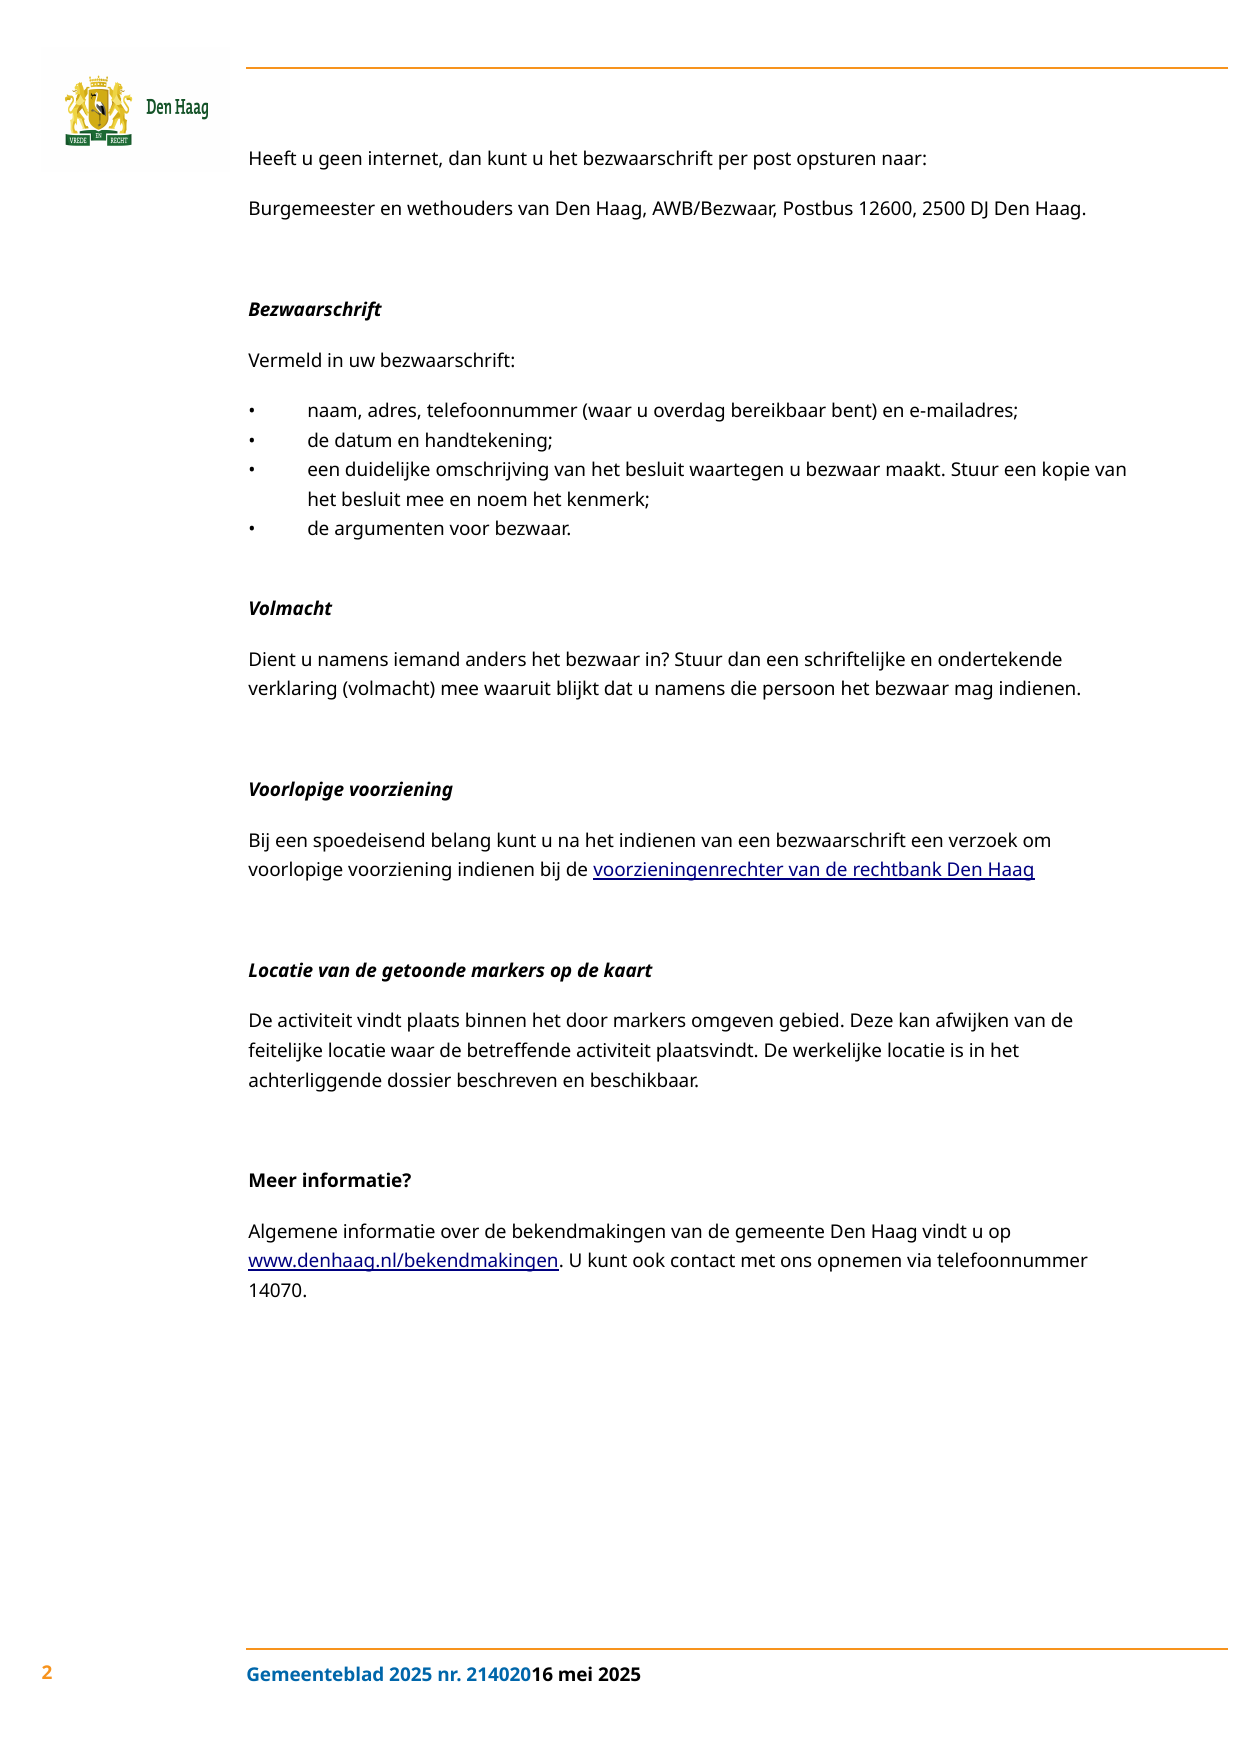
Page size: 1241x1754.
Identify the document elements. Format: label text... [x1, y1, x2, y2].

text Heeft u geen internet, dan kunt u het bezwaarschrift per post opsturen naar: [248, 145, 1152, 171]
text De activiteit vindt plaats binnen het door markers omgeven gebied. Deze kan afwijken van de feitelijke locatie waar de betreffende activiteit plaatsvindt. De werkelijke locatie is in het achterliggende dossier beschreven en beschikbaar. [248, 1008, 1152, 1093]
list de datum en handtekening; [248, 427, 1152, 453]
list een duidelijke omschrijving van het besluit waartegen u bezwaar maakt. Stuur een kopie van het besluit mee en noem het kenmerk; [248, 456, 1152, 512]
text Locatie van de getoonde markers op de kaart [248, 957, 1152, 983]
text Voorlopige voorziening [248, 776, 1152, 802]
text Burgemeester en wethouders van Den Haag, AWB/Bezwaar, Postbus 12600, 2500 DJ Den Haag. [248, 196, 1152, 221]
text Volmacht [248, 596, 1152, 621]
text Bezwaarschrift [248, 296, 1152, 322]
list de argumenten voor bezwaar. [248, 516, 1152, 541]
text Bij een spoedeisend belang kunt u na het indienen van een bezwaarschrift een verzoek om voorlopige voorziening indienen bij de voorzieningenrechter van de rechtbank Den Haag [248, 827, 1152, 882]
text Algemene informatie over de bekendmakingen van de gemeente Den Haag vindt u op www.denhaag.nl/bekendmakingen. U kunt ook contact met ons opnemen via telefoonnummer 14070. [248, 1218, 1152, 1303]
text Vermeld in uw bezwaarschrift: [248, 347, 1152, 373]
list naam, adres, telefoonnummer (waar u overdag bereikbaar bent) en e-mailadres; [248, 397, 1152, 423]
text Dient u namens iemand anders het bezwaar in? Stuur dan een schriftelijke en ondertekende verklaring (volmacht) mee waaruit blijkt dat u namens die persoon het bezwaar mag indienen. [248, 646, 1152, 701]
picture [41, 47, 231, 172]
text Meer informatie? [248, 1168, 1152, 1193]
